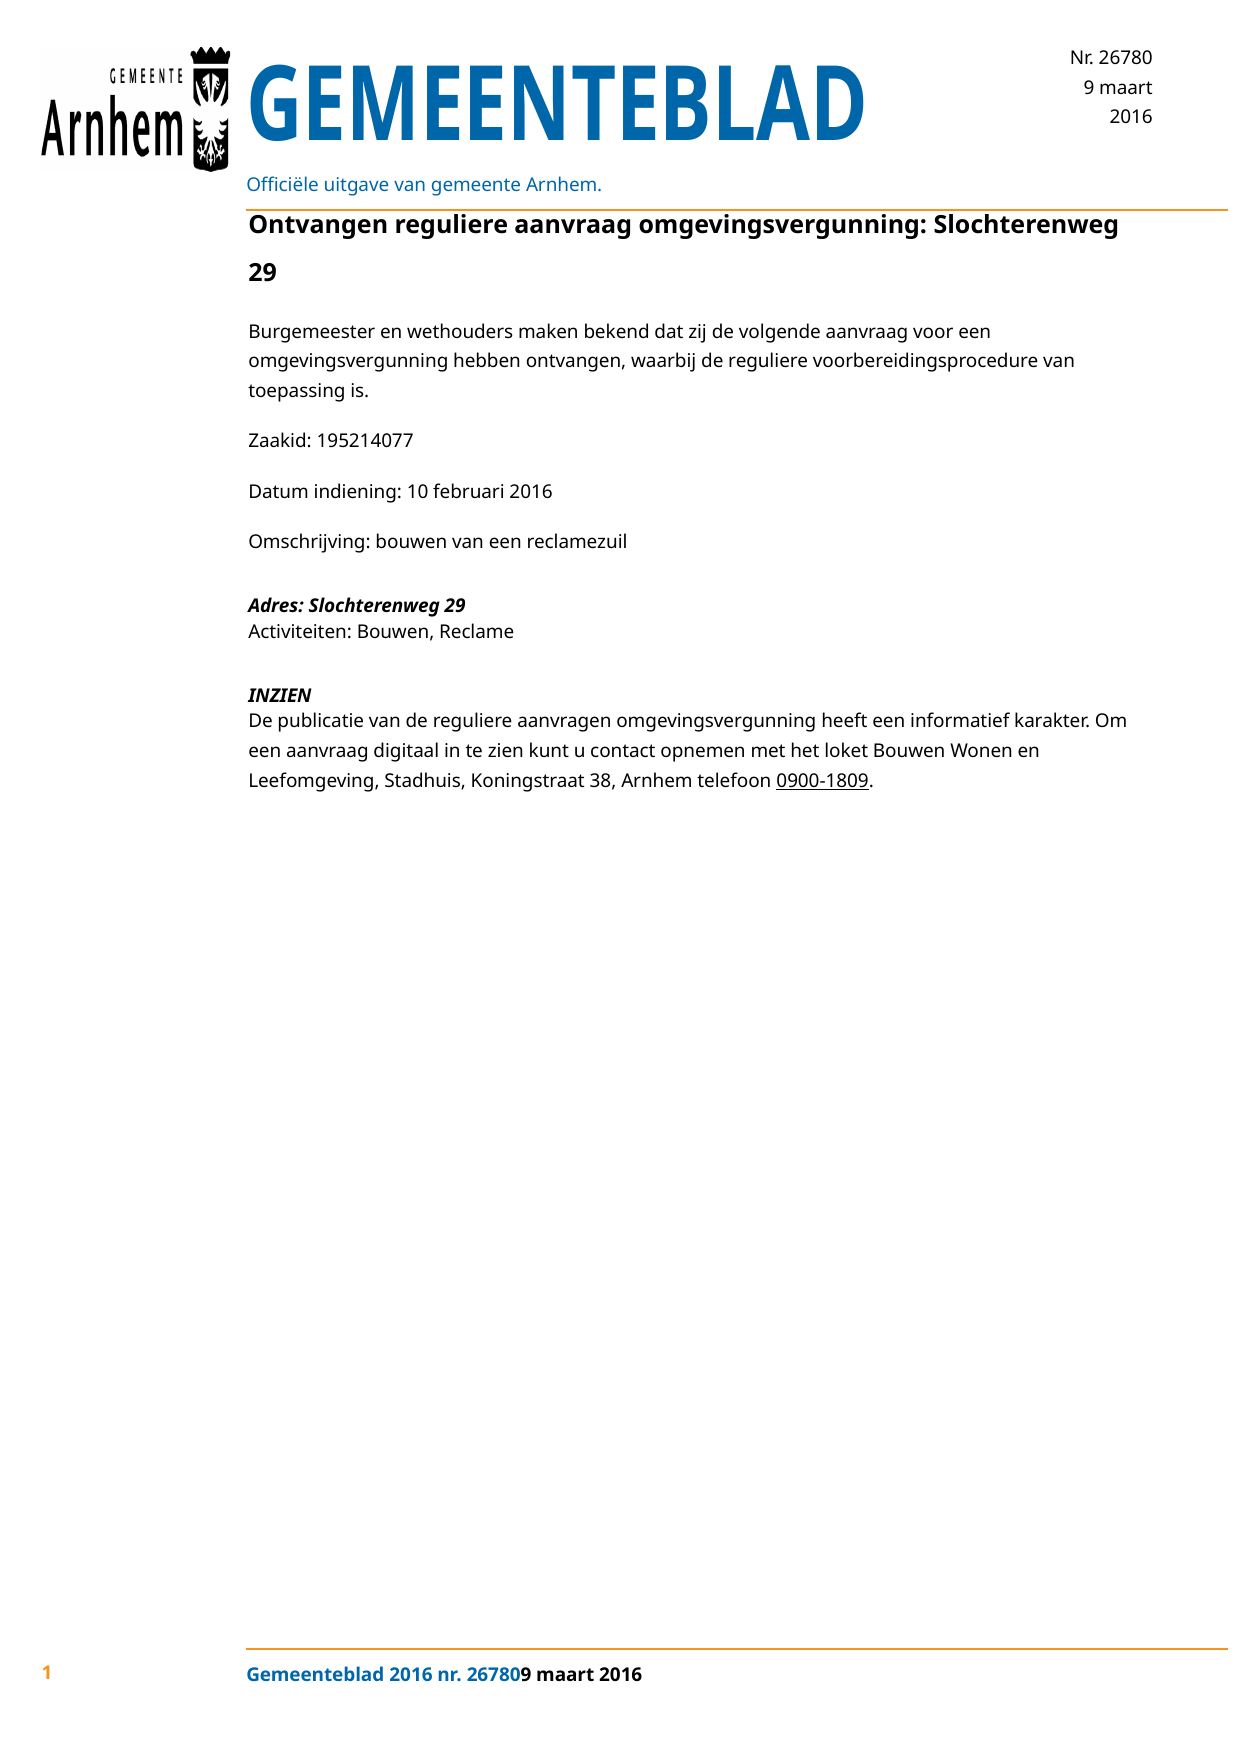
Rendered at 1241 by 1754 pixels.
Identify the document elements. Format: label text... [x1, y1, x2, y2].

text Zaakid: 195214077 [248, 427, 1152, 453]
text Omschrijving: bouwen van een reclamezuil [248, 528, 1152, 554]
text De publicatie van de reguliere aanvragen omgevingsvergunning heeft een informatief karakter. Om een aanvraag digitaal in te zien kunt u contact opnemen met het loket Bouwen Wonen en Leefomgeving, Stadhuis, Koningstraat 38, Arnhem telefoon 0900-1809. [248, 708, 1152, 793]
text Activiteiten: Bouwen, Reclame [248, 618, 1152, 644]
text INZIEN [248, 682, 1152, 708]
text Datum indiening: 10 februari 2016 [248, 478, 1152, 504]
text Ontvangen reguliere aanvraag omgevingsvergunning: Slochterenweg 29 [248, 211, 1152, 288]
picture [41, 47, 231, 172]
text Burgemeester en wethouders maken bekend dat zij de volgende aanvraag voor een omgevingsvergunning hebben ontvangen, waarbij de reguliere voorbereidingsprocedure van toepassing is. [248, 318, 1152, 403]
text Adres: Slochterenweg 29 [248, 592, 1152, 618]
